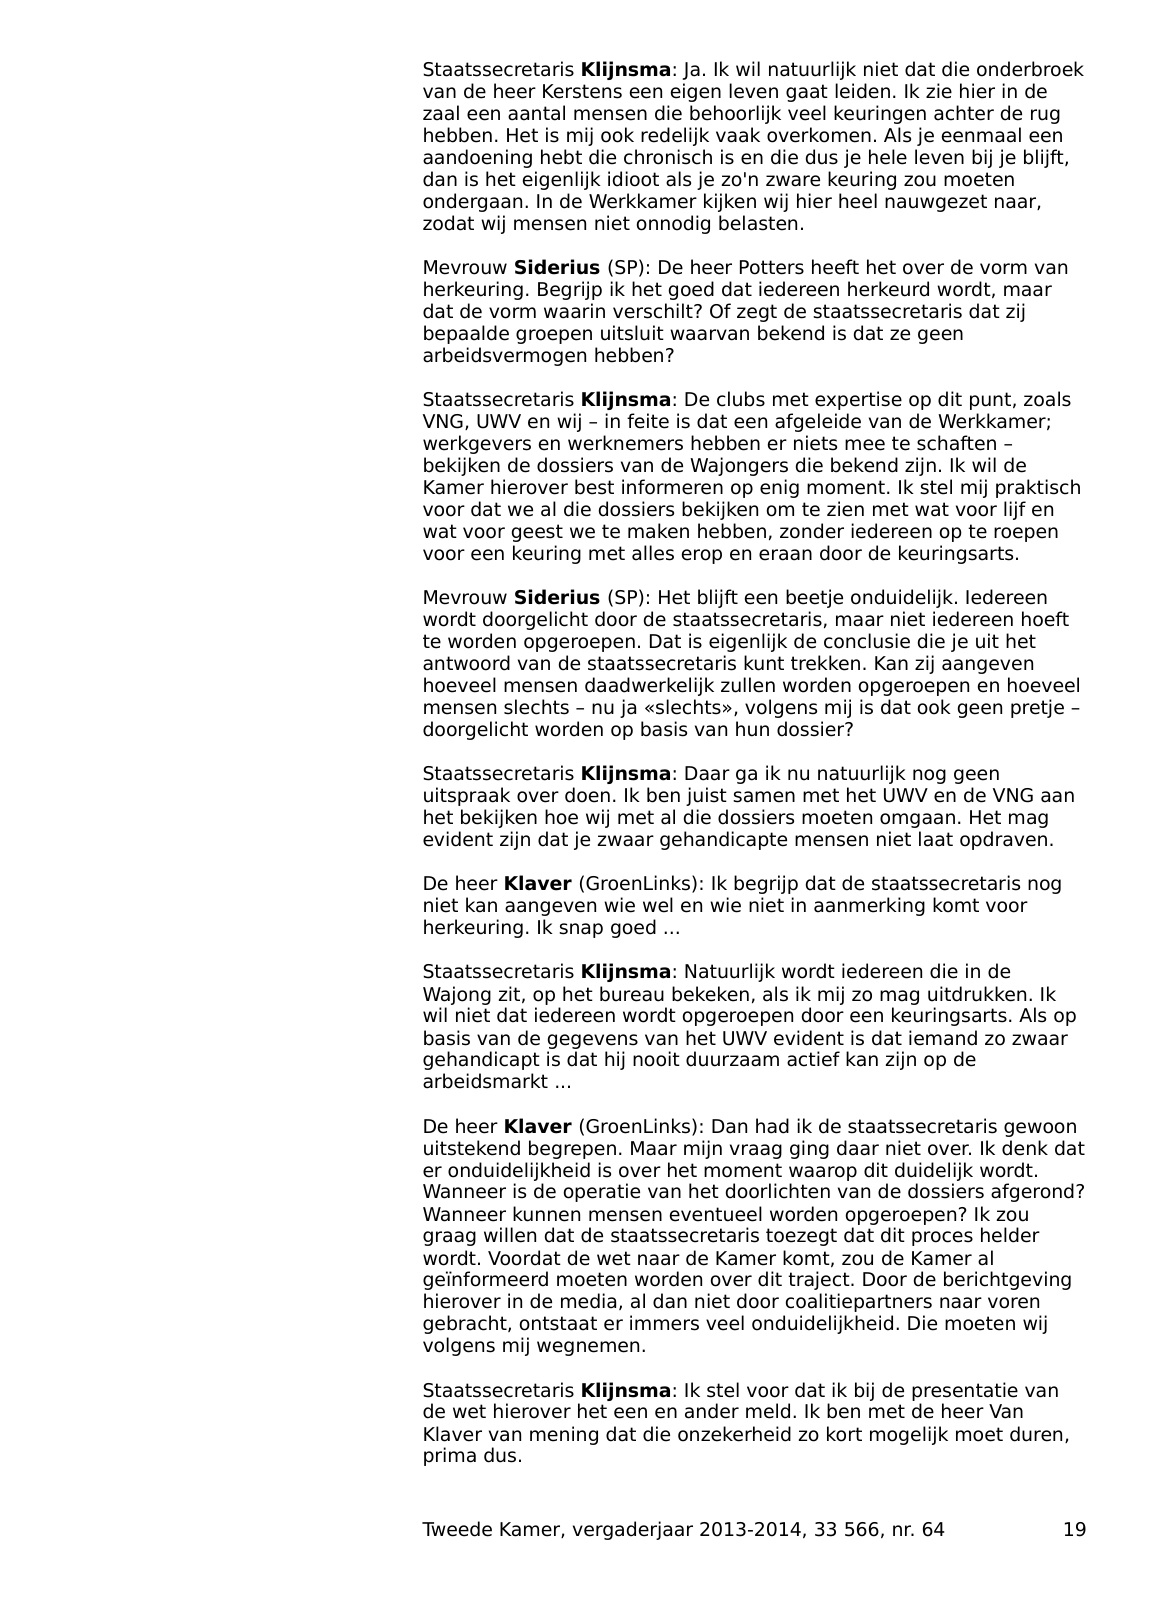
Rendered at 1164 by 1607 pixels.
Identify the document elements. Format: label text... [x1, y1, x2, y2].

text De heer Klaver (GroenLinks): Ik begrijp dat de staatssecretaris nog niet kan aangeven wie wel en wie niet in aanmerking komt voor herkeuring. Ik snap goed ... [422, 873, 1087, 939]
text Mevrouw Siderius (SP): De heer Potters heeft het over de vorm van herkeuring. Begrijp ik het goed dat iedereen herkeurd wordt, maar dat de vorm waarin verschilt? Of zegt de staatssecretaris dat zij bepaalde groepen uitsluit waarvan bekend is dat ze geen arbeidsvermogen hebben? [422, 257, 1087, 367]
text Staatssecretaris Klijnsma: Daar ga ik nu natuurlijk nog geen uitspraak over doen. Ik ben juist samen met het UWV en de VNG aan het bekijken hoe wij met al die dossiers moeten omgaan. Het mag evident zijn dat je zwaar gehandicapte mensen niet laat opdraven. [422, 763, 1087, 851]
text Mevrouw Siderius (SP): Het blijft een beetje onduidelijk. Iedereen wordt doorgelicht door de staatssecretaris, maar niet iedereen hoeft te worden opgeroepen. Dat is eigenlijk de conclusie die je uit het antwoord van de staatssecretaris kunt trekken. Kan zij aangeven hoeveel mensen daadwerkelijk zullen worden opgeroepen en hoeveel mensen slechts – nu ja «slechts», volgens mij is dat ook geen pretje – doorgelicht worden op basis van hun dossier? [422, 587, 1087, 741]
text De heer Klaver (GroenLinks): Dan had ik de staatssecretaris gewoon uitstekend begrepen. Maar mijn vraag ging daar niet over. Ik denk dat er onduidelijkheid is over het moment waarop dit duidelijk wordt. Wanneer is de operatie van het doorlichten van de dossiers afgerond? Wanneer kunnen mensen eventueel worden opgeroepen? Ik zou graag willen dat de staatssecretaris toezegt dat dit proces helder wordt. Voordat de wet naar de Kamer komt, zou de Kamer al geïnformeerd moeten worden over dit traject. Door de berichtgeving hierover in de media, al dan niet door coalitiepartners naar voren gebracht, ontstaat er immers veel onduidelijkheid. Die moeten wij volgens mij wegnemen. [422, 1116, 1087, 1357]
text Staatssecretaris Klijnsma: Ja. Ik wil natuurlijk niet dat die onderbroek van de heer Kerstens een eigen leven gaat leiden. Ik zie hier in de zaal een aantal mensen die behoorlijk veel keuringen achter de rug hebben. Het is mij ook redelijk vaak overkomen. Als je eenmaal een aandoening hebt die chronisch is en die dus je hele leven bij je blijft, dan is het eigenlijk idioot als je zo'n zware keuring zou moeten ondergaan. In de Werkkamer kijken wij hier heel nauwgezet naar, zodat wij mensen niet onnodig belasten. [422, 59, 1087, 235]
text Staatssecretaris Klijnsma: Natuurlijk wordt iedereen die in de Wajong zit, op het bureau bekeken, als ik mij zo mag uitdrukken. Ik wil niet dat iedereen wordt opgeroepen door een keuringsarts. Als op basis van de gegevens van het UWV evident is dat iemand zo zwaar gehandicapt is dat hij nooit duurzaam actief kan zijn op de arbeidsmarkt ... [422, 961, 1087, 1093]
text Staatssecretaris Klijnsma: Ik stel voor dat ik bij de presentatie van de wet hierover het een en ander meld. Ik ben met de heer Van Klaver van mening dat die onzekerheid zo kort mogelijk moet duren, prima dus. [422, 1379, 1087, 1467]
text Staatssecretaris Klijnsma: De clubs met expertise op dit punt, zoals VNG, UWV en wij – in feite is dat een afgeleide van de Werkkamer; werkgevers en werknemers hebben er niets mee te schaften – bekijken de dossiers van de Wajongers die bekend zijn. Ik wil de Kamer hierover best informeren op enig moment. Ik stel mij praktisch voor dat we al die dossiers bekijken om te zien met wat voor lijf en wat voor geest we te maken hebben, zonder iedereen op te roepen voor een keuring met alles erop en eraan door de keuringsarts. [422, 389, 1087, 565]
